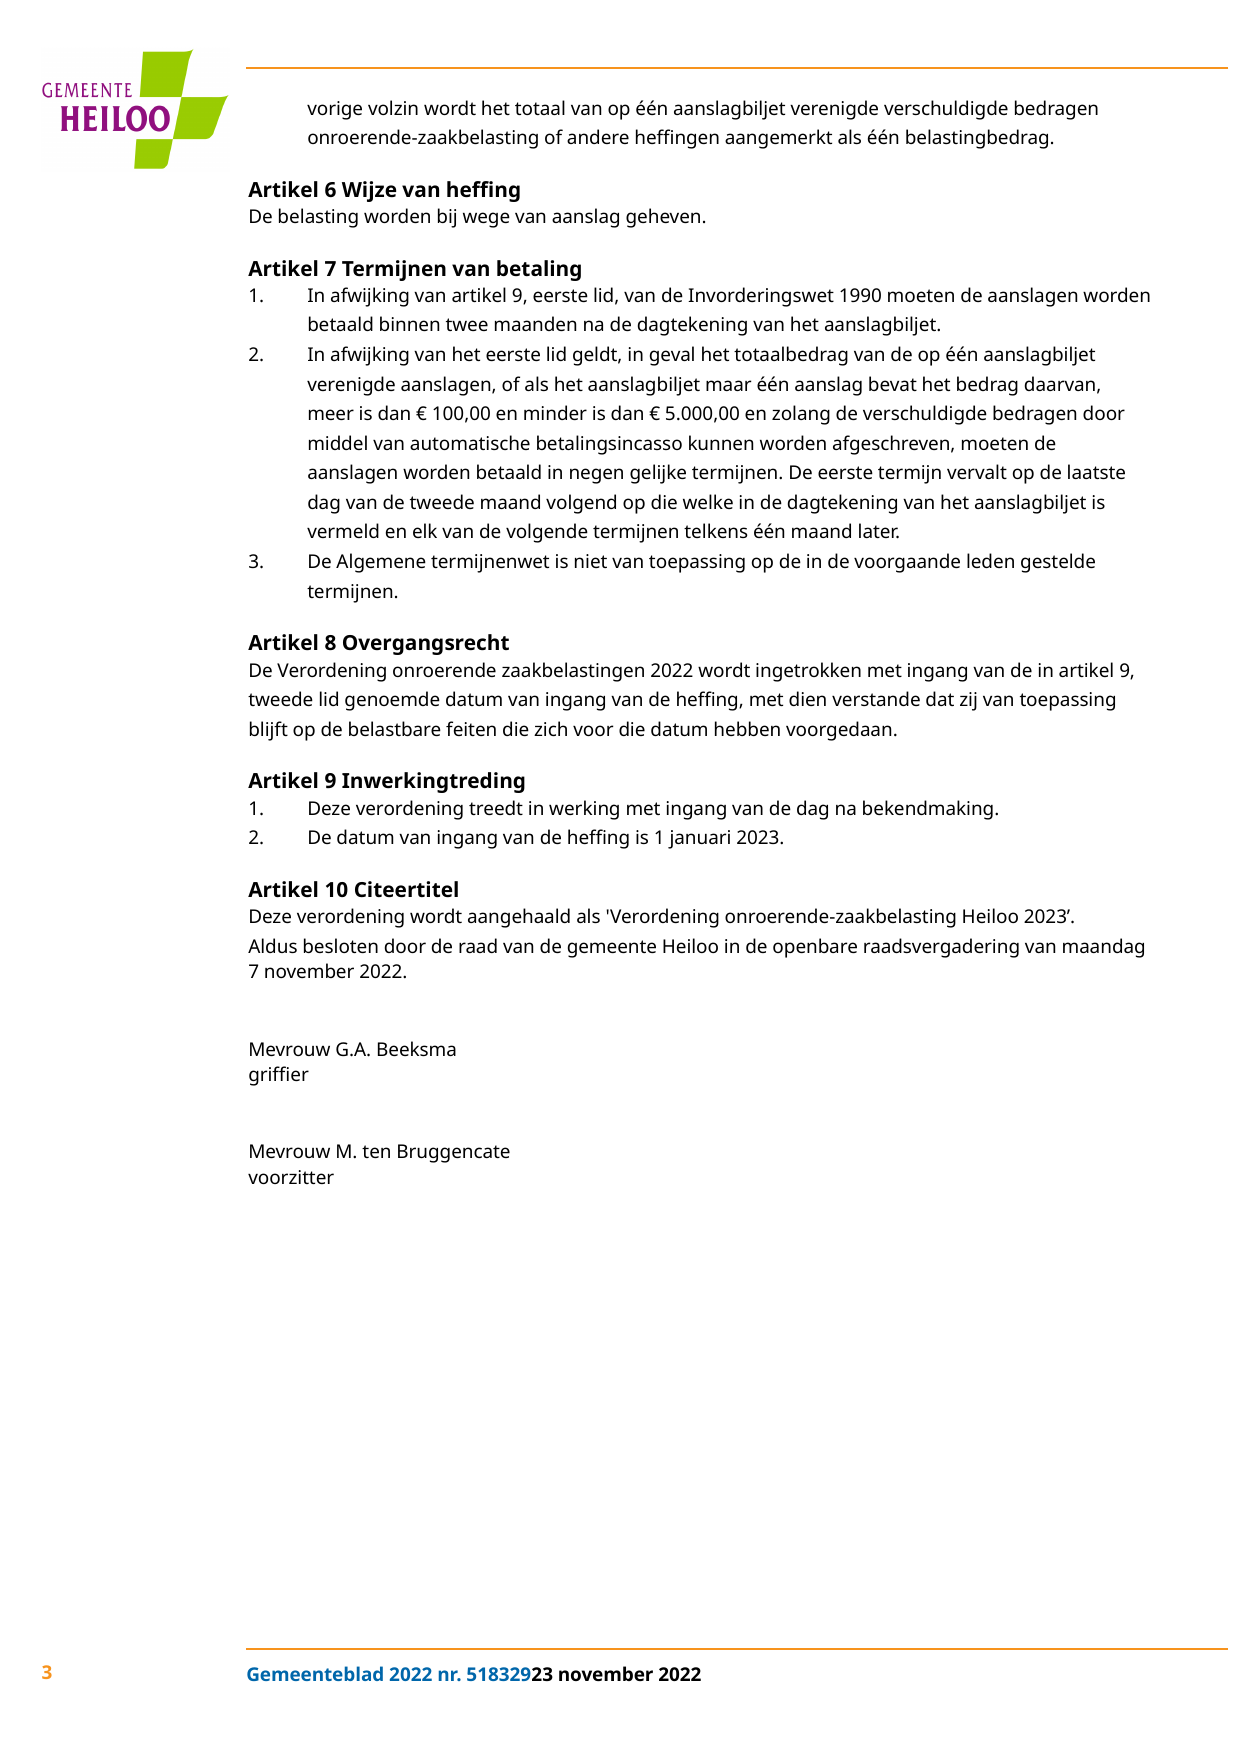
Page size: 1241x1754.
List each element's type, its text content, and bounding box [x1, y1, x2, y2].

list In afwijking van artikel 9, eerste lid, van de Invorderingswet 1990 moeten de aanslagen worden betaald binnen twee maanden na de dagtekening van het aanslagbiljet. [248, 282, 1152, 337]
text Artikel 6 Wijze van heffing [248, 175, 1152, 203]
text Artikel 7 Termijnen van betaling [248, 254, 1152, 282]
text Mevrouw M. ten Bruggencate [248, 1139, 1152, 1164]
list De Algemene termijnenwet is niet van toepassing op de in de voorgaande leden gestelde termijnen. [248, 548, 1152, 604]
picture [41, 47, 231, 172]
text De Verordening onroerende zaakbelastingen 2022 wordt ingetrokken met ingang van de in artikel 9, tweede lid genoemde datum van ingang van de heffing, met dien verstande dat zij van toepassing blijft op de belastbare feiten die zich voor die datum hebben voorgedaan. [248, 657, 1152, 742]
list De datum van ingang van de heffing is 1 januari 2023. [248, 824, 1152, 850]
list In afwijking van het eerste lid geldt, in geval het totaalbedrag van de op één aanslagbiljet verenigde aanslagen, of als het aanslagbiljet maar één aanslag bevat het bedrag daarvan, meer is dan € 100,00 en minder is dan € 5.000,00 en zolang de verschuldigde bedragen door middel van automatische betalingsincasso kunnen worden afgeschreven, moeten de aanslagen worden betaald in negen gelijke termijnen. De eerste termijn vervalt op de laatste dag van de tweede maand volgend op die welke in de dagtekening van het aanslagbiljet is vermeld en elk van de volgende termijnen telkens één maand later. [248, 341, 1152, 544]
list vorige volzin wordt het totaal van op één aanslagbiljet verenigde verschuldigde bedragen onroerende-zaakbelasting of andere heffingen aangemerkt als één belastingbedrag. [248, 95, 1152, 150]
text Artikel 8 Overgangsrecht [248, 628, 1152, 657]
text Deze verordening wordt aangehaald als 'Verordening onroerende-zaakbelasting Heiloo 2023’. [248, 903, 1152, 929]
text Artikel 10 Citeertitel [248, 875, 1152, 903]
text Mevrouw G.A. Beeksma [248, 1036, 1152, 1061]
text Artikel 9 Inwerkingtreding [248, 766, 1152, 795]
list Deze verordening treedt in werking met ingang van de dag na bekendmaking. [248, 795, 1152, 821]
text voorzitter [248, 1164, 1152, 1190]
text griffier [248, 1061, 1152, 1087]
text De belasting worden bij wege van aanslag geheven. [248, 203, 1152, 229]
text Aldus besloten door de raad van de gemeente Heiloo in de openbare raadsvergadering van maandag 7 november 2022. [248, 933, 1152, 984]
